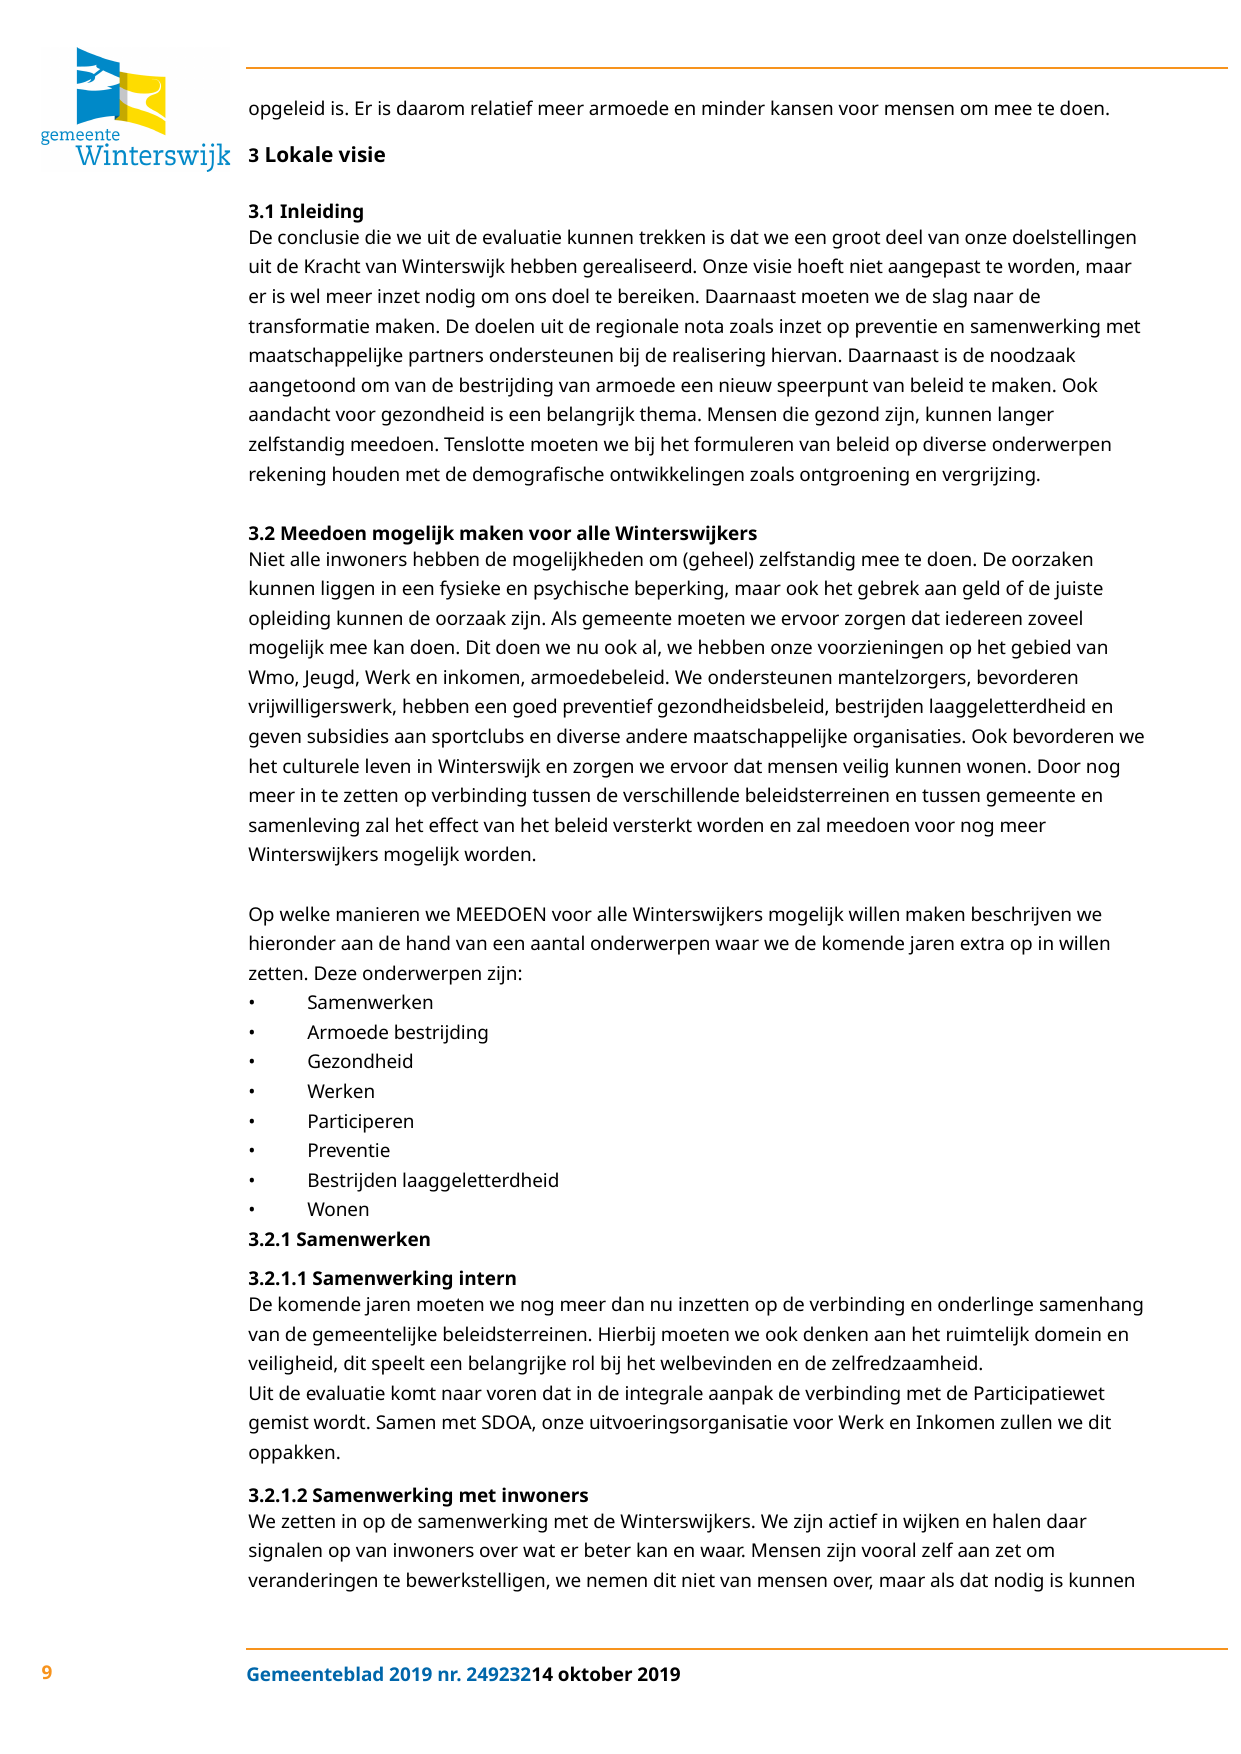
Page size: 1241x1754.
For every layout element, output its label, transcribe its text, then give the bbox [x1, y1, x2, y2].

text 3.2.1.2 Samenwerking met inwoners [248, 1482, 1152, 1508]
list Samenwerken [248, 989, 1152, 1015]
picture [41, 47, 231, 172]
text 3.1 Inleiding [248, 198, 1152, 224]
text Op welke manieren we MEEDOEN voor alle Winterswijkers mogelijk willen maken beschrijven we hieronder aan de hand van een aantal onderwerpen waar we de komende jaren extra op in willen zetten. Deze onderwerpen zijn: [248, 901, 1152, 986]
text Niet alle inwoners hebben de mogelijkheden om (geheel) zelfstandig mee te doen. De oorzaken kunnen liggen in een fysieke en psychische beperking, maar ook het gebrek aan geld of de juiste opleiding kunnen de oorzaak zijn. Als gemeente moeten we ervoor zorgen dat iedereen zoveel mogelijk mee kan doen. Dit doen we nu ook al, we hebben onze voorzieningen op het gebied van Wmo, Jeugd, Werk en inkomen, armoedebeleid. We ondersteunen mantelzorgers, bevorderen vrijwilligerswerk, hebben een goed preventief gezondheidsbeleid, bestrijden laaggeletterdheid en geven subsidies aan sportclubs en diverse andere maatschappelijke organisaties. Ook bevorderen we het culturele leven in Winterswijk en zorgen we ervoor dat mensen veilig kunnen wonen. Door nog meer in te zetten op verbinding tussen de verschillende beleidsterreinen en tussen gemeente en samenleving zal het effect van het beleid versterkt worden en zal meedoen voor nog meer Winterswijkers mogelijk worden. [248, 546, 1152, 867]
picture [225, 153, 231, 162]
text 3.2.1 Samenwerken [248, 1226, 1152, 1252]
text opgeleid is. Er is daarom relatief meer armoede en minder kansen voor mensen om mee te doen. [248, 95, 1152, 121]
list Werken [248, 1078, 1152, 1104]
text Uit de evaluatie komt naar voren dat in de integrale aanpak de verbinding met de Participatiewet gemist wordt. Samen met SDOA, onze uitvoeringsorganisatie voor Werk en Inkomen zullen we dit oppakken. [248, 1380, 1152, 1465]
text De komende jaren moeten we nog meer dan nu inzetten op de verbinding en onderlinge samenhang van de gemeentelijke beleidsterreinen. Hierbij moeten we ook denken aan het ruimtelijk domein en veiligheid, dit speelt een belangrijke rol bij het welbevinden en de zelfredzaamheid. [248, 1291, 1152, 1376]
list Wonen [248, 1197, 1152, 1222]
list Participeren [248, 1108, 1152, 1133]
list Bestrijden laaggeletterdheid [248, 1167, 1152, 1193]
list Armoede bestrijding [248, 1019, 1152, 1045]
text 3 Lokale visie [248, 140, 1152, 169]
text We zetten in op de samenwerking met de Winterswijkers. We zijn actief in wijken en halen daar signalen op van inwoners over wat er beter kan en waar. Mensen zijn vooral zelf aan zet om veranderingen te bewerkstelligen, we nemen dit niet van mensen over, maar als dat nodig is kunnen [248, 1508, 1152, 1593]
list Gezondheid [248, 1049, 1152, 1074]
list Preventie [248, 1137, 1152, 1163]
text De conclusie die we uit de evaluatie kunnen trekken is dat we een groot deel van onze doelstellingen uit de Kracht van Winterswijk hebben gerealiseerd. Onze visie hoeft niet aangepast te worden, maar er is wel meer inzet nodig om ons doel te bereiken. Daarnaast moeten we de slag naar de transformatie maken. De doelen uit de regionale nota zoals inzet op preventie en samenwerking met maatschappelijke partners ondersteunen bij de realisering hiervan. Daarnaast is de noodzaak aangetoond om van de bestrijding van armoede een nieuw speerpunt van beleid te maken. Ook aandacht voor gezondheid is een belangrijk thema. Mensen die gezond zijn, kunnen langer zelfstandig meedoen. Tenslotte moeten we bij het formuleren van beleid op diverse onderwerpen rekening houden met de demografische ontwikkelingen zoals ontgroening en vergrijzing. [248, 224, 1152, 487]
text 3.2 Meedoen mogelijk maken voor alle Winterswijkers [248, 520, 1152, 546]
text 3.2.1.1 Samenwerking intern [248, 1265, 1152, 1291]
